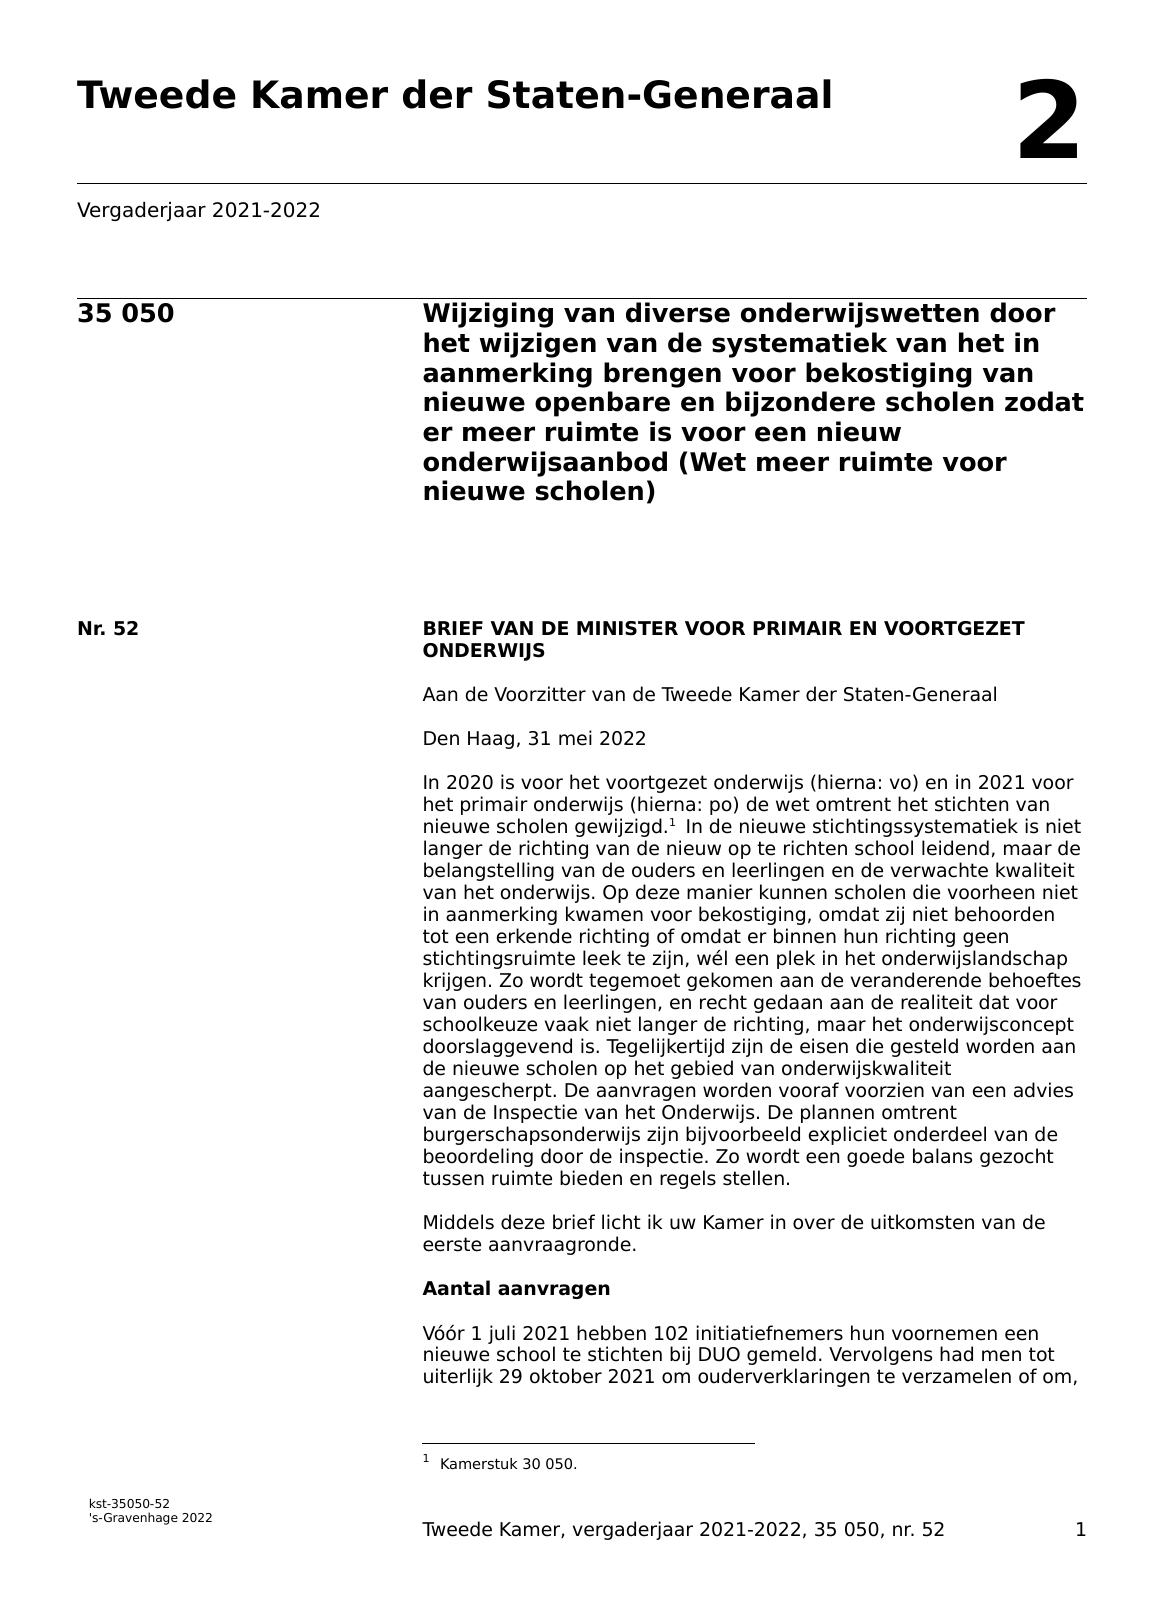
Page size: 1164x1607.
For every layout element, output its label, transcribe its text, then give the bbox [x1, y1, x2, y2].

subtitle 35 050 Wijziging van diverse onderwijswetten door het wijzigen van de systematiek van het in aanmerking brengen voor bekostiging van nieuwe openbare en bijzondere scholen zodat er meer ruimte is voor een nieuw onderwijsaanbod (Wet meer ruimte voor nieuwe scholen) [77, 299, 1087, 507]
text Aan de Voorzitter van de Tweede Kamer der Staten-Generaal [422, 684, 1087, 706]
text Kamerstuk 30 050. [422, 1452, 1087, 1474]
text kst-35050-52 [88, 1497, 323, 1511]
table_header 2 [886, 59, 1087, 183]
text Den Haag, 31 mei 2022 [422, 728, 1087, 750]
text 's-Gravenhage 2022 [88, 1511, 323, 1525]
text In 2020 is voor het voortgezet onderwijs (hierna: vo) en in 2021 voor het primair onderwijs (hierna: po) de wet omtrent het stichten van nieuwe scholen gewijzigd. In de nieuwe stichtingssystematiek is niet langer de richting van de nieuw op te richten school leidend, maar de belangstelling van de ouders en leerlingen en de verwachte kwaliteit van het onderwijs. Op deze manier kunnen scholen die voorheen niet in aanmerking kwamen voor bekostiging, omdat zij niet behoorden tot een erkende richting of omdat er binnen hun richting geen stichtingsruimte leek te zijn, wél een plek in het onderwijslandschap krijgen. Zo wordt tegemoet gekomen aan de veranderende behoeftes van ouders en leerlingen, en recht gedaan aan de realiteit dat voor schoolkeuze vaak niet langer de richting, maar het onderwijsconcept doorslaggevend is. Tegelijkertijd zijn de eisen die gesteld worden aan de nieuwe scholen op het gebied van onderwijskwaliteit aangescherpt. De aanvragen worden vooraf voorzien van een advies van de Inspectie van het Onderwijs. De plannen omtrent burgerschapsonderwijs zijn bijvoorbeeld expliciet onderdeel van de beoordeling door de inspectie. Zo wordt een goede balans gezocht tussen ruimte bieden en regels stellen. [422, 772, 1087, 1190]
text Vóór 1 juli 2021 hebben 102 initiatiefnemers hun voornemen een nieuwe school te stichten bij DUO gemeld. Vervolgens had men tot uiterlijk 29 oktober 2021 om ouderverklaringen te verzamelen of om, [422, 1322, 1087, 1388]
table_cell Vergaderjaar 2021-2022 [77, 184, 1087, 298]
subtitle Aantal aanvragen [422, 1278, 1087, 1300]
text Middels deze brief licht ik uw Kamer in over de uitkomsten van de eerste aanvraagronde. [422, 1212, 1087, 1256]
subtitle Nr. 52 BRIEF VAN DE MINISTER VOOR PRIMAIR EN VOORTGEZET ONDERWIJS [77, 618, 1087, 662]
table_header Tweede Kamer der Staten-Generaal [77, 59, 886, 183]
